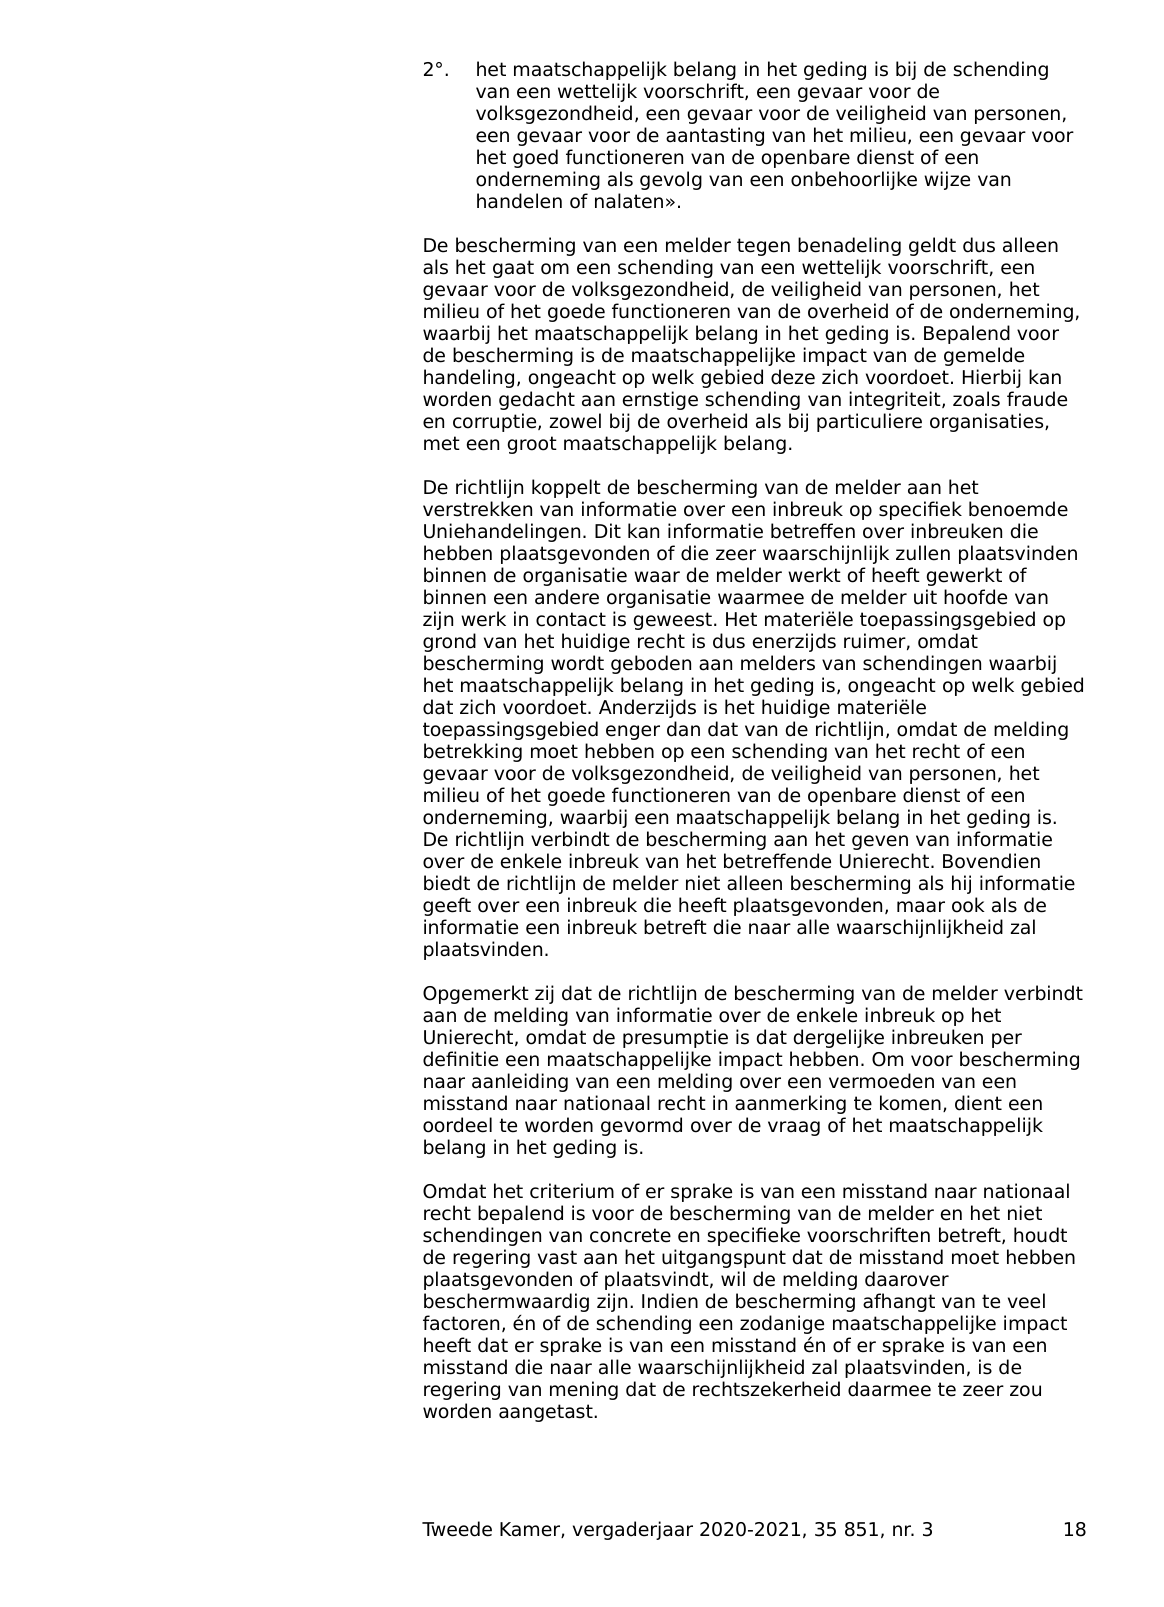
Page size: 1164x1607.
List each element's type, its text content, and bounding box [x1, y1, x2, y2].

text Omdat het criterium of er sprake is van een misstand naar nationaal recht bepalend is voor de bescherming van de melder en het niet schendingen van concrete en specifieke voorschriften betreft, houdt de regering vast aan het uitgangspunt dat de misstand moet hebben plaatsgevonden of plaatsvindt, wil de melding daarover beschermwaardig zijn. Indien de bescherming afhangt van te veel factoren, én of de schending een zodanige maatschappelijke impact heeft dat er sprake is van een misstand én of er sprake is van een misstand die naar alle waarschijnlijkheid zal plaatsvinden, is de regering van mening dat de rechtszekerheid daarmee te zeer zou worden aangetast. [422, 1181, 1087, 1423]
text De richtlijn koppelt de bescherming van de melder aan het verstrekken van informatie over een inbreuk op specifiek benoemde Uniehandelingen. Dit kan informatie betreffen over inbreuken die hebben plaatsgevonden of die zeer waarschijnlijk zullen plaatsvinden binnen de organisatie waar de melder werkt of heeft gewerkt of binnen een andere organisatie waarmee de melder uit hoofde van zijn werk in contact is geweest. Het materiële toepassingsgebied op grond van het huidige recht is dus enerzijds ruimer, omdat bescherming wordt geboden aan melders van schendingen waarbij het maatschappelijk belang in het geding is, ongeacht op welk gebied dat zich voordoet. Anderzijds is het huidige materiële toepassingsgebied enger dan dat van de richtlijn, omdat de melding betrekking moet hebben op een schending van het recht of een gevaar voor de volksgezondheid, de veiligheid van personen, het milieu of het goede functioneren van de openbare dienst of een onderneming, waarbij een maatschappelijk belang in het geding is. De richtlijn verbindt de bescherming aan het geven van informatie over de enkele inbreuk van het betreffende Unierecht. Bovendien biedt de richtlijn de melder niet alleen bescherming als hij informatie geeft over een inbreuk die heeft plaatsgevonden, maar ook als de informatie een inbreuk betreft die naar alle waarschijnlijkheid zal plaatsvinden. [422, 477, 1087, 961]
text 2°. het maatschappelijk belang in het geding is bij de schending van een wettelijk voorschrift, een gevaar voor de volksgezondheid, een gevaar voor de veiligheid van personen, een gevaar voor de aantasting van het milieu, een gevaar voor het goed functioneren van de openbare dienst of een onderneming als gevolg van een onbehoorlijke wijze van handelen of nalaten». [422, 59, 1087, 213]
text Opgemerkt zij dat de richtlijn de bescherming van de melder verbindt aan de melding van informatie over de enkele inbreuk op het Unierecht, omdat de presumptie is dat dergelijke inbreuken per definitie een maatschappelijke impact hebben. Om voor bescherming naar aanleiding van een melding over een vermoeden van een misstand naar nationaal recht in aanmerking te komen, dient een oordeel te worden gevormd over de vraag of het maatschappelijk belang in het geding is. [422, 983, 1087, 1159]
text De bescherming van een melder tegen benadeling geldt dus alleen als het gaat om een schending van een wettelijk voorschrift, een gevaar voor de volksgezondheid, de veiligheid van personen, het milieu of het goede functioneren van de overheid of de onderneming, waarbij het maatschappelijk belang in het geding is. Bepalend voor de bescherming is de maatschappelijke impact van de gemelde handeling, ongeacht op welk gebied deze zich voordoet. Hierbij kan worden gedacht aan ernstige schending van integriteit, zoals fraude en corruptie, zowel bij de overheid als bij particuliere organisaties, met een groot maatschappelijk belang. [422, 235, 1087, 455]
